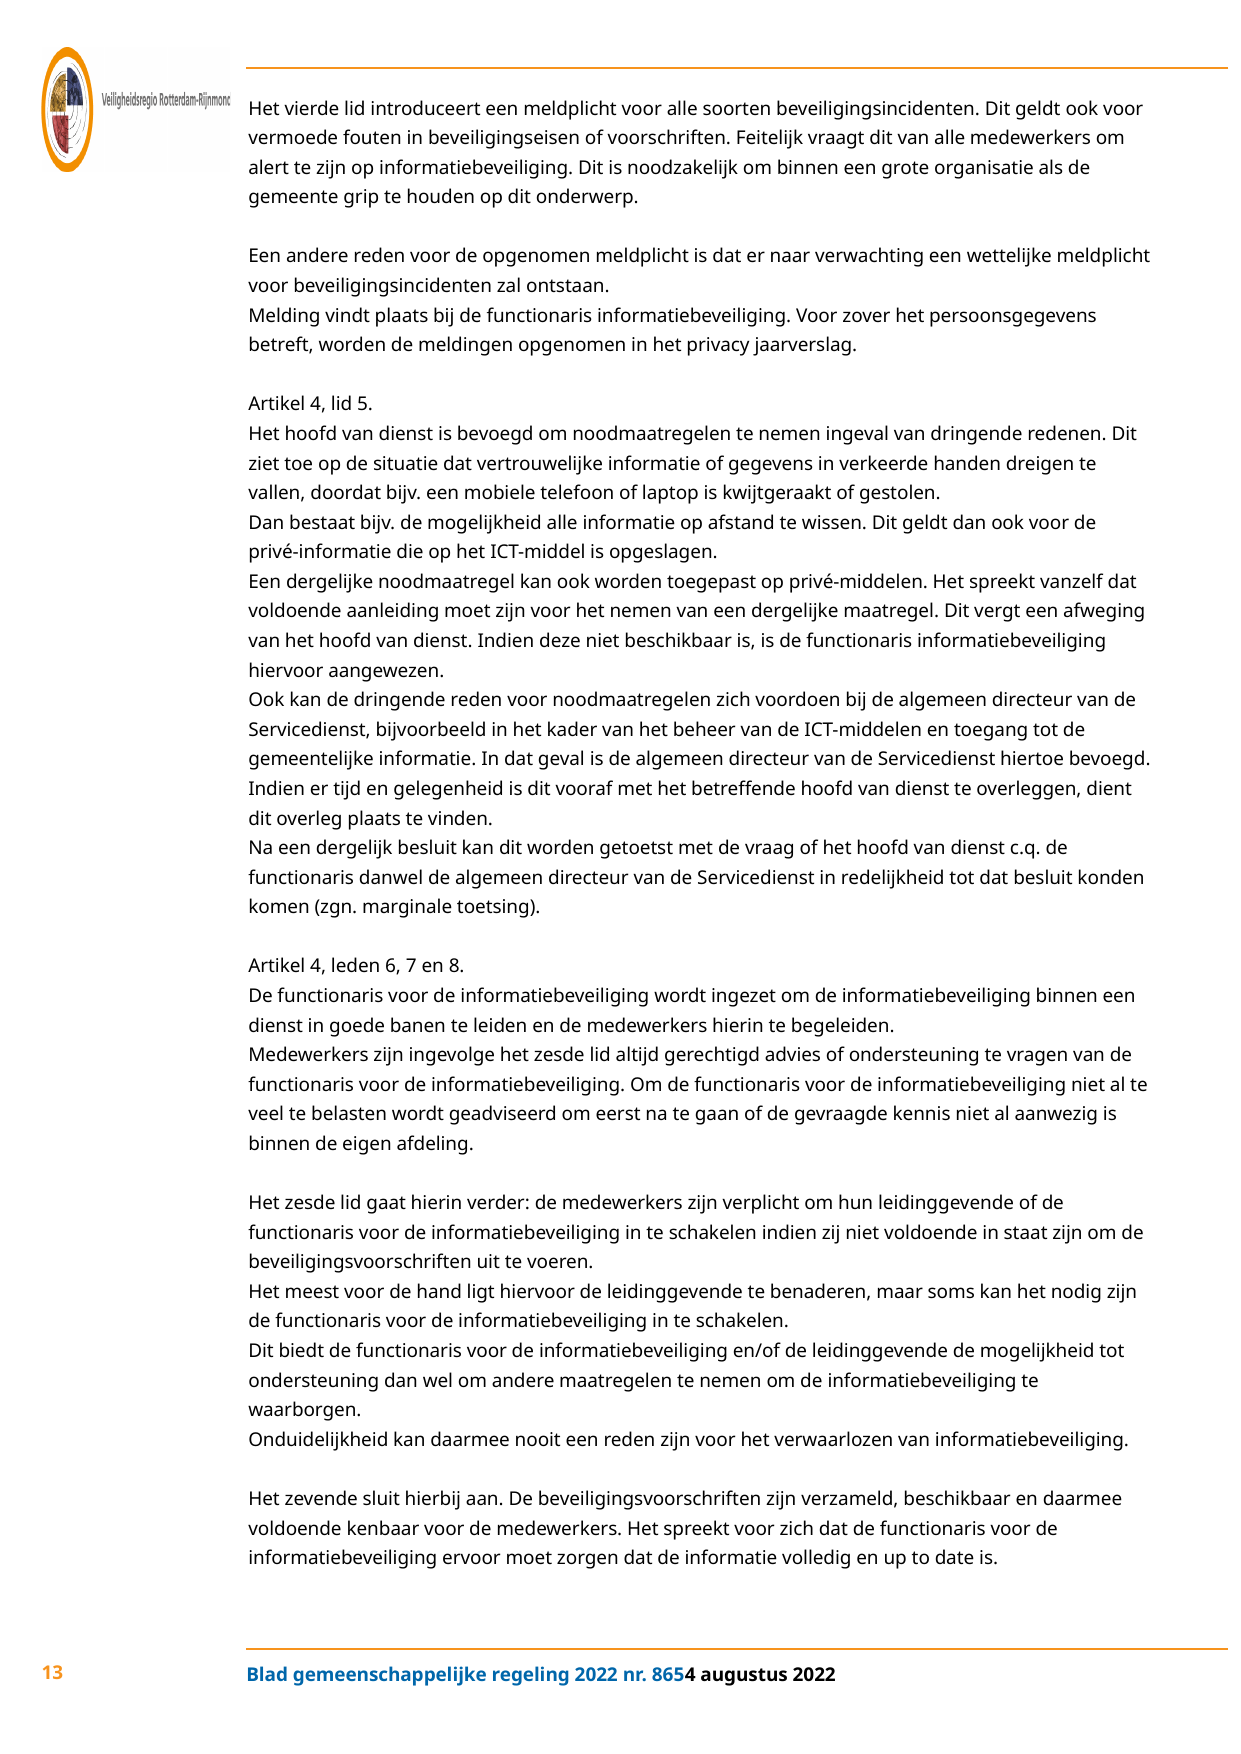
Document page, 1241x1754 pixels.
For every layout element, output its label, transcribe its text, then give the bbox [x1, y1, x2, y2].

text Artikel 4, lid 5. [248, 391, 1152, 416]
text Ook kan de dringende reden voor noodmaatregelen zich voordoen bij de algemeen directeur van de Servicedienst, bijvoorbeeld in het kader van het beheer van de ICT-middelen en toegang tot de gemeentelijke informatie. In dat geval is de algemeen directeur van de Servicedienst hiertoe bevoegd. Indien er tijd en gelegenheid is dit vooraf met het betreffende hoofd van dienst te overleggen, dient dit overleg plaats te vinden. [248, 686, 1152, 831]
text Een dergelijke noodmaatregel kan ook worden toegepast op privé-middelen. Het spreekt vanzelf dat voldoende aanleiding moet zijn voor het nemen van een dergelijke maatregel. Dit vergt een afweging van het hoofd van dienst. Indien deze niet beschikbaar is, is de functionaris informatiebeveiliging hiervoor aangewezen. [248, 568, 1152, 683]
text Dit biedt de functionaris voor de informatiebeveiliging en/of de leidinggevende de mogelijkheid tot ondersteuning dan wel om andere maatregelen te nemen om de informatiebeveiliging te waarborgen. [248, 1337, 1152, 1422]
text Het zevende sluit hierbij aan. De beveiligingsvoorschriften zijn verzameld, beschikbaar en daarmee voldoende kenbaar voor de medewerkers. Het spreekt voor zich dat de functionaris voor de informatiebeveiliging ervoor moet zorgen dat de informatie volledig en up to date is. [248, 1485, 1152, 1570]
text Het zesde lid gaat hierin verder: de medewerkers zijn verplicht om hun leidinggevende of de functionaris voor de informatiebeveiliging in te schakelen indien zij niet voldoende in staat zijn om de beveiligingsvoorschriften uit te voeren. [248, 1189, 1152, 1274]
text Na een dergelijk besluit kan dit worden getoetst met de vraag of het hoofd van dienst c.q. de functionaris danwel de algemeen directeur van de Servicedienst in redelijkheid tot dat besluit konden komen (zgn. marginale toetsing). [248, 834, 1152, 919]
text Medewerkers zijn ingevolge het zesde lid altijd gerechtigd advies of ondersteuning te vragen van de functionaris voor de informatiebeveiliging. Om de functionaris voor de informatiebeveiliging niet al te veel te belasten wordt geadviseerd om eerst na te gaan of de gevraagde kennis niet al aanwezig is binnen de eigen afdeling. [248, 1041, 1152, 1156]
text De functionaris voor de informatiebeveiliging wordt ingezet om de informatiebeveiliging binnen een dienst in goede banen te leiden en de medewerkers hierin te begeleiden. [248, 982, 1152, 1038]
text Het meest voor de hand ligt hiervoor de leidinggevende te benaderen, maar soms kan het nodig zijn de functionaris voor de informatiebeveiliging in te schakelen. [248, 1278, 1152, 1333]
text Het vierde lid introduceert een meldplicht voor alle soorten beveiligingsincidenten. Dit geldt ook voor vermoede fouten in beveiligingseisen of voorschriften. Feitelijk vraagt dit van alle medewerkers om alert te zijn op informatiebeveiliging. Dit is noodzakelijk om binnen een grote organisatie als de gemeente grip te houden op dit onderwerp. [248, 95, 1152, 209]
text Het hoofd van dienst is bevoegd om noodmaatregelen te nemen ingeval van dringende redenen. Dit ziet toe op de situatie dat vertrouwelijke informatie of gegevens in verkeerde handen dreigen te vallen, doordat bijv. een mobiele telefoon of laptop is kwijtgeraakt of gestolen. [248, 420, 1152, 505]
text Artikel 4, leden 6, 7 en 8. [248, 953, 1152, 978]
text Een andere reden voor de opgenomen meldplicht is dat er naar verwachting een wettelijke meldplicht voor beveiligingsincidenten zal ontstaan. [248, 243, 1152, 298]
text Onduidelijkheid kan daarmee nooit een reden zijn voor het verwaarlozen van informatiebeveiliging. [248, 1426, 1152, 1452]
text Dan bestaat bijv. de mogelijkheid alle informatie op afstand te wissen. Dit geldt dan ook voor de privé-informatie die op het ICT-middel is opgeslagen. [248, 509, 1152, 564]
text Melding vindt plaats bij de functionaris informatiebeveiliging. Voor zover het persoonsgegevens betreft, worden de meldingen opgenomen in het privacy jaarverslag. [248, 302, 1152, 357]
picture [41, 47, 231, 172]
